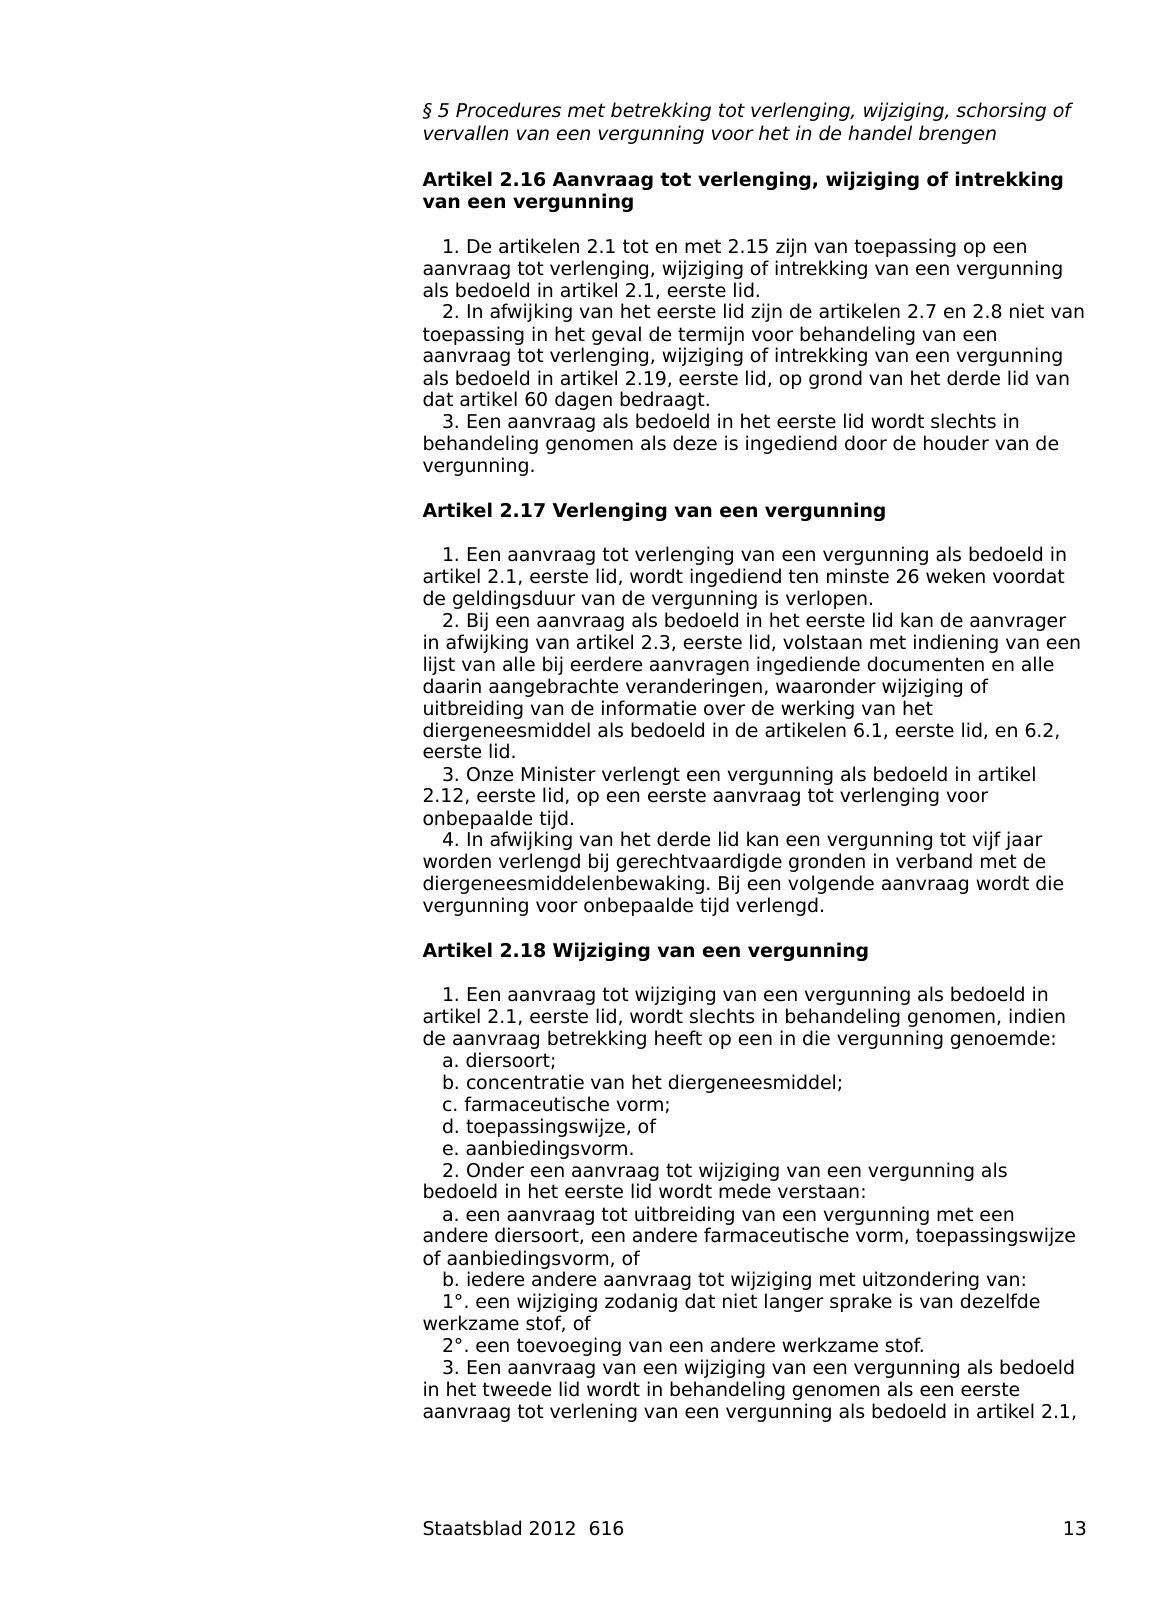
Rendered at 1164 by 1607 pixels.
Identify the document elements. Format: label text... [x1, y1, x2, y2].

subtitle Artikel 2.16 Aanvraag tot verlenging, wijziging of intrekking van een vergunning [422, 169, 1087, 213]
text c. farmaceutische vorm; [422, 1093, 1087, 1116]
text 3. Onze Minister verlengt een vergunning als bedoeld in artikel 2.12, eerste lid, op een eerste aanvraag tot verlenging voor onbepaalde tijd. [422, 763, 1087, 829]
text 2. Onder een aanvraag tot wijziging van een vergunning als bedoeld in het eerste lid wordt mede verstaan: [422, 1159, 1087, 1203]
text a. diersoort; [422, 1049, 1087, 1072]
text e. aanbiedingsvorm. [422, 1137, 1087, 1159]
text 2. Bij een aanvraag als bedoeld in het eerste lid kan de aanvrager in afwijking van artikel 2.3, eerste lid, volstaan met indiening van een lijst van alle bij eerdere aanvragen ingediende documenten en alle daarin aangebrachte veranderingen, waaronder wijziging of uitbreiding van de informatie over de werking van het diergeneesmiddel als bedoeld in de artikelen 6.1, eerste lid, en 6.2, eerste lid. [422, 609, 1087, 763]
text 1. De artikelen 2.1 tot en met 2.15 zijn van toepassing op een aanvraag tot verlenging, wijziging of intrekking van een vergunning als bedoeld in artikel 2.1, eerste lid. [422, 236, 1087, 301]
text 1. Een aanvraag tot verlenging van een vergunning als bedoeld in artikel 2.1, eerste lid, wordt ingediend ten minste 26 weken voordat de geldingsduur van de vergunning is verlopen. [422, 544, 1087, 609]
text 2. In afwijking van het eerste lid zijn de artikelen 2.7 en 2.8 niet van toepassing in het geval de termijn voor behandeling van een aanvraag tot verlenging, wijziging of intrekking van een vergunning als bedoeld in artikel 2.19, eerste lid, op grond van het derde lid van dat artikel 60 dagen bedraagt. [422, 301, 1087, 411]
text 1°. een wijziging zodanig dat niet langer sprake is van dezelfde werkzame stof, of [422, 1291, 1087, 1335]
text b. iedere andere aanvraag tot wijziging met uitzondering van: [422, 1269, 1087, 1291]
text 1. Een aanvraag tot wijziging van een vergunning als bedoeld in artikel 2.1, eerste lid, wordt slechts in behandeling genomen, indien de aanvraag betrekking heeft op een in die vergunning genoemde: [422, 984, 1087, 1049]
text d. toepassingswijze, of [422, 1116, 1087, 1137]
text 3. Een aanvraag als bedoeld in het eerste lid wordt slechts in behandeling genomen als deze is ingediend door de houder van de vergunning. [422, 411, 1087, 477]
text a. een aanvraag tot uitbreiding van een vergunning met een andere diersoort, een andere farmaceutische vorm, toepassingswijze of aanbiedingsvorm, of [422, 1203, 1087, 1269]
text b. concentratie van het diergeneesmiddel; [422, 1072, 1087, 1093]
subtitle Artikel 2.17 Verlenging van een vergunning [422, 499, 1087, 521]
text 4. In afwijking van het derde lid kan een vergunning tot vijf jaar worden verlengd bij gerechtvaardigde gronden in verband met de diergeneesmiddelenbewaking. Bij een volgende aanvraag wordt die vergunning voor onbepaalde tijd verlengd. [422, 829, 1087, 917]
subtitle Artikel 2.18 Wijziging van een vergunning [422, 939, 1087, 961]
text 2°. een toevoeging van een andere werkzame stof. [422, 1335, 1087, 1357]
subtitle § 5 Procedures met betrekking tot verlenging, wijziging, schorsing of vervallen van een vergunning voor het in de handel brengen [422, 100, 1087, 144]
text 3. Een aanvraag van een wijziging van een vergunning als bedoeld in het tweede lid wordt in behandeling genomen als een eerste aanvraag tot verlening van een vergunning als bedoeld in artikel 2.1, [422, 1357, 1087, 1423]
